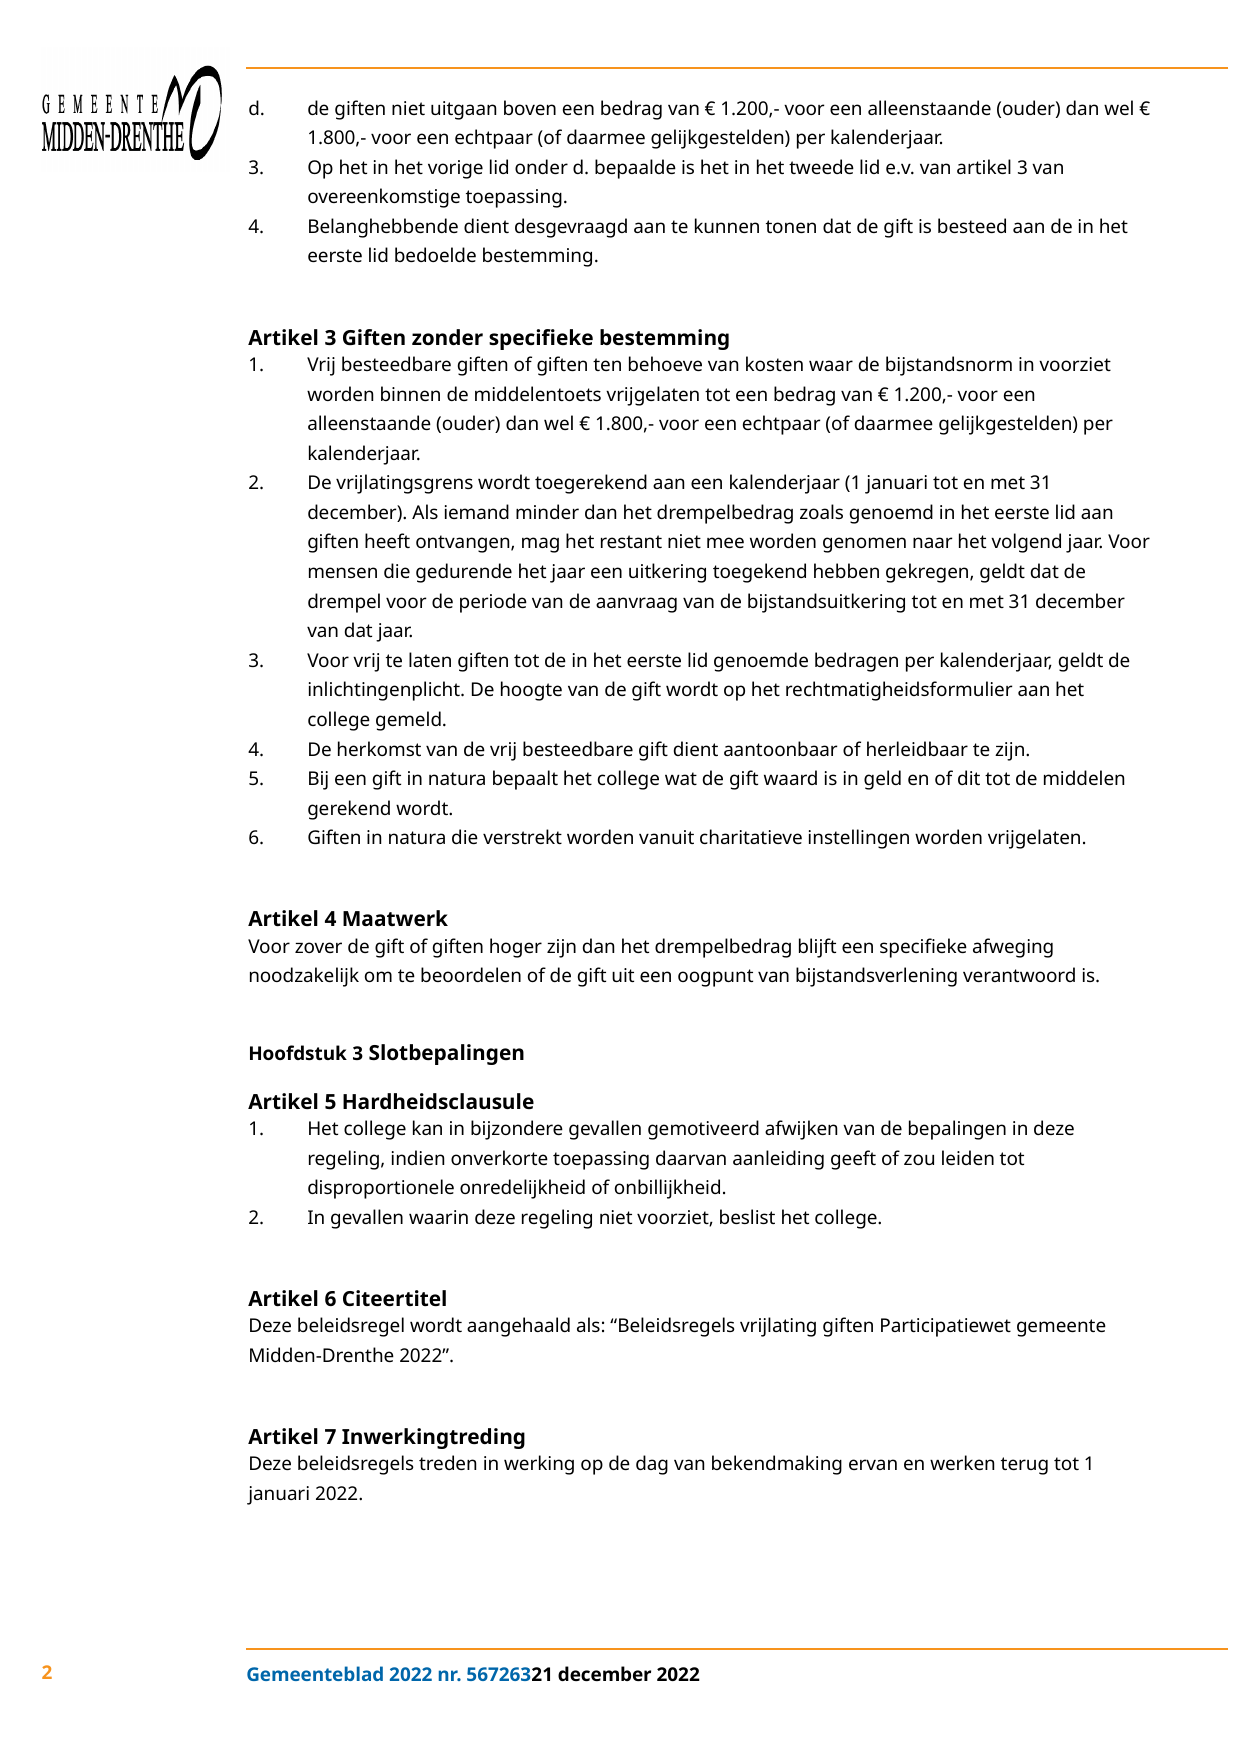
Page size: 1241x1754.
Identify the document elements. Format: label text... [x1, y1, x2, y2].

text Artikel 3 Giften zonder specifieke bestemming [248, 323, 1152, 351]
list Bij een gift in natura bepaalt het college wat de gift waard is in geld en of dit tot de middelen gerekend wordt. [248, 765, 1152, 821]
text Deze beleidsregels treden in werking op de dag van bekendmaking ervan en werken terug tot 1 januari 2022. [248, 1451, 1152, 1506]
list De herkomst van de vrij besteedbare gift dient aantoonbaar of herleidbaar te zijn. [248, 736, 1152, 761]
text Hoofdstuk 3 Slotbepalingen [248, 1038, 1152, 1066]
text Artikel 6 Citeertitel [248, 1284, 1152, 1313]
list Voor vrij te laten giften tot de in het eerste lid genoemde bedragen per kalenderjaar, geldt de inlichtingenplicht. De hoogte van de gift wordt op het rechtmatigheidsformulier aan het college gemeld. [248, 647, 1152, 732]
picture [41, 47, 231, 172]
list Giften in natura die verstrekt worden vanuit charitatieve instellingen worden vrijgelaten. [248, 824, 1152, 850]
list Belanghebbende dient desgevraagd aan te kunnen tonen dat de gift is besteed aan de in het eerste lid bedoelde bestemming. [248, 213, 1152, 268]
list De vrijlatingsgrens wordt toegerekend aan een kalenderjaar (1 januari tot en met 31 december). Als iemand minder dan het drempelbedrag zoals genoemd in het eerste lid aan giften heeft ontvangen, mag het restant niet mee worden genomen naar het volgend jaar. Voor mensen die gedurende het jaar een uitkering toegekend hebben gekregen, geldt dat de drempel voor de periode van de aanvraag van de bijstandsuitkering tot en met 31 december van dat jaar. [248, 469, 1152, 643]
list Het college kan in bijzondere gevallen gemotiveerd afwijken van de bepalingen in deze regeling, indien onverkorte toepassing daarvan aanleiding geeft of zou leiden tot disproportionele onredelijkheid of onbillijkheid. [248, 1115, 1152, 1200]
text Deze beleidsregel wordt aangehaald als: “Beleidsregels vrijlating giften Participatiewet gemeente Midden-Drenthe 2022”. [248, 1313, 1152, 1368]
list Vrij besteedbare giften of giften ten behoeve van kosten waar de bijstandsnorm in voorziet worden binnen de middelentoets vrijgelaten tot een bedrag van € 1.200,- voor een alleenstaande (ouder) dan wel € 1.800,- voor een echtpaar (of daarmee gelijkgestelden) per kalenderjaar. [248, 351, 1152, 466]
text Artikel 5 Hardheidsclausule [248, 1087, 1152, 1115]
text Artikel 7 Inwerkingtreding [248, 1422, 1152, 1451]
list Op het in het vorige lid onder d. bepaalde is het in het tweede lid e.v. van artikel 3 van overeenkomstige toepassing. [248, 154, 1152, 209]
list de giften niet uitgaan boven een bedrag van € 1.200,- voor een alleenstaande (ouder) dan wel € 1.800,- voor een echtpaar (of daarmee gelijkgestelden) per kalenderjaar. [248, 95, 1152, 150]
list In gevallen waarin deze regeling niet voorziet, beslist het college. [248, 1204, 1152, 1230]
text Artikel 4 Maatwerk [248, 904, 1152, 933]
text Voor zover de gift of giften hoger zijn dan het drempelbedrag blijft een specifieke afweging noodzakelijk om te beoordelen of de gift uit een oogpunt van bijstandsverlening verantwoord is. [248, 933, 1152, 988]
